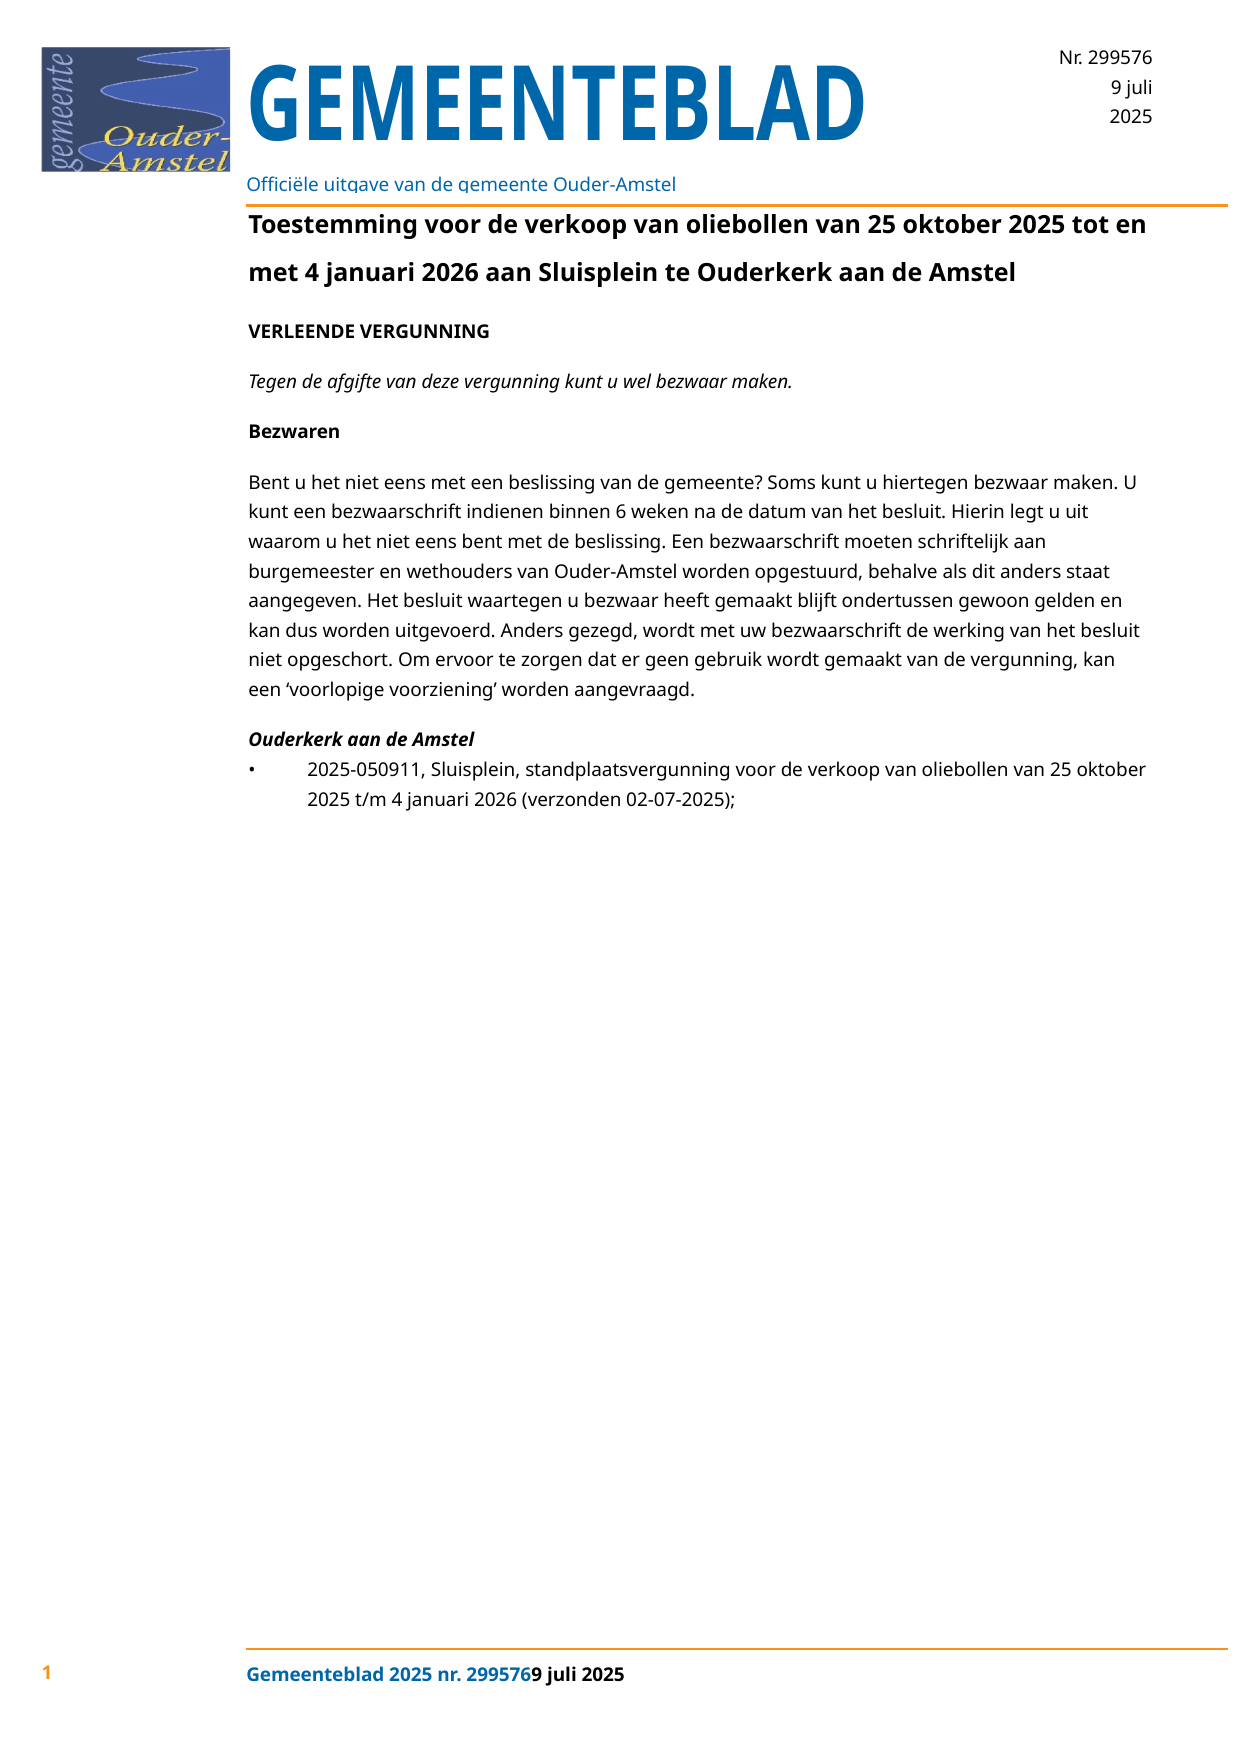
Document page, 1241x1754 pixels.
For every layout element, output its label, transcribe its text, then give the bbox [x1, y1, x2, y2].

picture [41, 47, 231, 172]
text Bezwaren [248, 419, 1152, 444]
text Bent u het niet eens met een beslissing van de gemeente? Soms kunt u hiertegen bezwaar maken. U kunt een bezwaarschrift indienen binnen 6 weken na de datum van het besluit. Hierin legt u uit waarom u het niet eens bent met de beslissing. Een bezwaarschrift moeten schriftelijk aan burgemeester en wethouders van Ouder-Amstel worden opgestuurd, behalve als dit anders staat aangegeven. Het besluit waartegen u bezwaar heeft gemaakt blijft ondertussen gewoon gelden en kan dus worden uitgevoerd. Anders gezegd, wordt met uw bezwaarschrift de werking van het besluit niet opgeschort. Om ervoor te zorgen dat er geen gebruik wordt gemaakt van de vergunning, kan een ‘voorlopige voorziening’ worden aangevraagd. [248, 469, 1152, 702]
text Tegen de afgifte van deze vergunning kunt u wel bezwaar maken. [248, 368, 1152, 394]
list 2025-050911, Sluisplein, standplaatsvergunning voor de verkoop van oliebollen van 25 oktober 2025 t/m 4 januari 2026 (verzonden 02-07-2025); [248, 756, 1152, 812]
text Toestemming voor de verkoop van oliebollen van 25 oktober 2025 tot en met 4 januari 2026 aan Sluisplein te Ouderkerk aan de Amstel [248, 207, 1152, 288]
text Ouderkerk aan de Amstel [248, 727, 1152, 752]
text VERLEENDE VERGUNNING [248, 318, 1152, 344]
